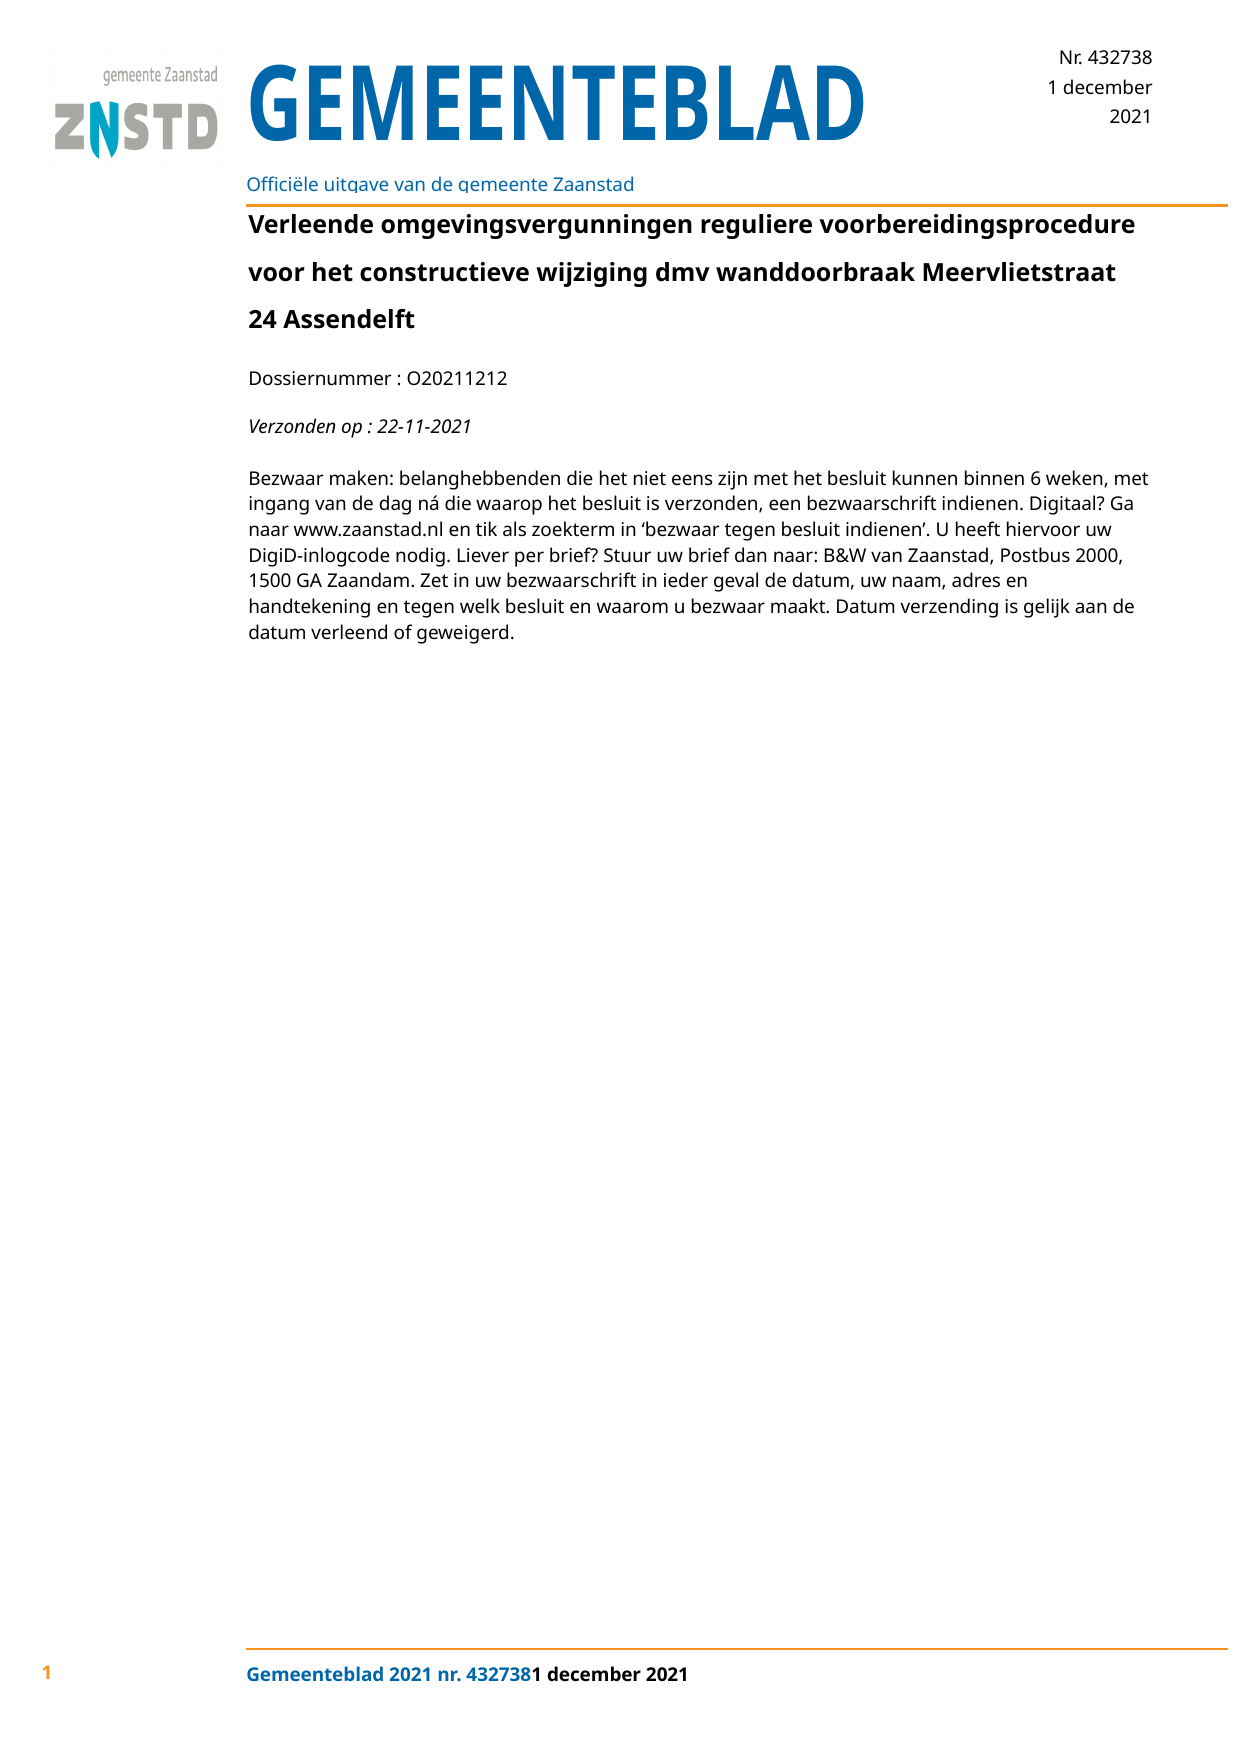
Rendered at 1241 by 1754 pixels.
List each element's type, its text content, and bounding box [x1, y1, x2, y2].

text Dossiernummer : O20211212 [248, 366, 1152, 391]
picture [41, 47, 231, 172]
text Bezwaar maken: belanghebbenden die het niet eens zijn met het besluit kunnen binnen 6 weken, met ingang van de dag ná die waarop het besluit is verzonden, een bezwaarschrift indienen. Digitaal? Ga naar www.zaanstad.nl en tik als zoekterm in ‘bezwaar tegen besluit indienen’. U heeft hiervoor uw DigiD-inlogcode nodig. Liever per brief? Stuur uw brief dan naar: B&W van Zaanstad, Postbus 2000, 1500 GA Zaandam. Zet in uw bezwaarschrift in ieder geval de datum, uw naam, adres en handtekening en tegen welk besluit en waarom u bezwaar maakt. Datum verzending is gelijk aan de datum verleend of geweigerd. [248, 465, 1152, 645]
text Verzonden op : 22-11-2021 [248, 413, 1152, 439]
text Verleende omgevingsvergunningen reguliere voorbereidingsprocedure voor het constructieve wijziging dmv wanddoorbraak Meervlietstraat 24 Assendelft [248, 207, 1152, 336]
